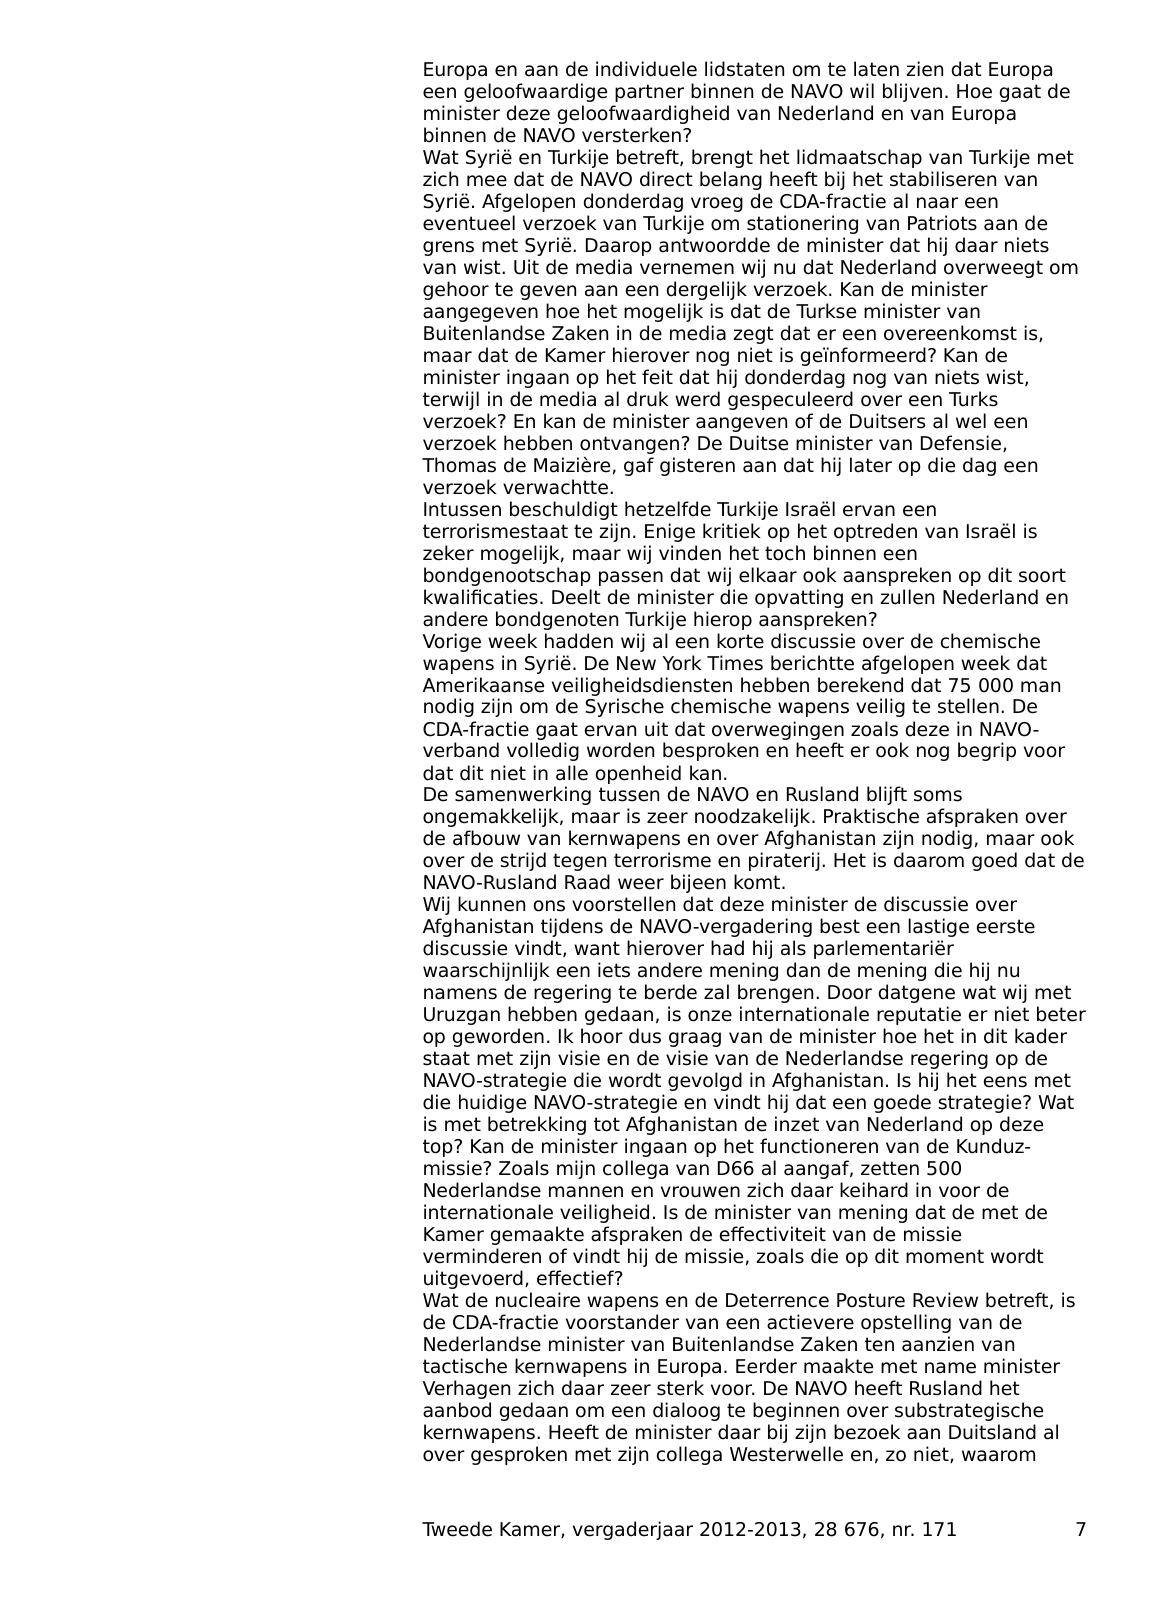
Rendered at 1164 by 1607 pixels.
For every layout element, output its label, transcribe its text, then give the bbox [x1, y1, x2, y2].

text Wat Syrië en Turkije betreft, brengt het lidmaatschap van Turkije met zich mee dat de NAVO direct belang heeft bij het stabiliseren van Syrië. Afgelopen donderdag vroeg de CDA-fractie al naar een eventueel verzoek van Turkije om stationering van Patriots aan de grens met Syrië. Daarop antwoordde de minister dat hij daar niets van wist. Uit de media vernemen wij nu dat Nederland overweegt om gehoor te geven aan een dergelijk verzoek. Kan de minister aangegeven hoe het mogelijk is dat de Turkse minister van Buitenlandse Zaken in de media zegt dat er een overeenkomst is, maar dat de Kamer hierover nog niet is geïnformeerd? Kan de minister ingaan op het feit dat hij donderdag nog van niets wist, terwijl in de media al druk werd gespeculeerd over een Turks verzoek? En kan de minister aangeven of de Duitsers al wel een verzoek hebben ontvangen? De Duitse minister van Defensie, Thomas de Maizière, gaf gisteren aan dat hij later op die dag een verzoek verwachtte. [422, 147, 1087, 499]
text De samenwerking tussen de NAVO en Rusland blijft soms ongemakkelijk, maar is zeer noodzakelijk. Praktische afspraken over de afbouw van kernwapens en over Afghanistan zijn nodig, maar ook over de strijd tegen terrorisme en piraterij. Het is daarom goed dat de NAVO-Rusland Raad weer bijeen komt. [422, 784, 1087, 894]
text Wat de nucleaire wapens en de Deterrence Posture Review betreft, is de CDA-fractie voorstander van een actievere opstelling van de Nederlandse minister van Buitenlandse Zaken ten aanzien van tactische kernwapens in Europa. Eerder maakte met name minister Verhagen zich daar zeer sterk voor. De NAVO heeft Rusland het aanbod gedaan om een dialoog te beginnen over substrategische kernwapens. Heeft de minister daar bij zijn bezoek aan Duitsland al over gesproken met zijn collega Westerwelle en, zo niet, waarom [422, 1290, 1087, 1466]
text Wij kunnen ons voorstellen dat deze minister de discussie over Afghanistan tijdens de NAVO-vergadering best een lastige eerste discussie vindt, want hierover had hij als parlementariër waarschijnlijk een iets andere mening dan de mening die hij nu namens de regering te berde zal brengen. Door datgene wat wij met Uruzgan hebben gedaan, is onze internationale reputatie er niet beter op geworden. Ik hoor dus graag van de minister hoe het in dit kader staat met zijn visie en de visie van de Nederlandse regering op de NAVO-strategie die wordt gevolgd in Afghanistan. Is hij het eens met die huidige NAVO-strategie en vindt hij dat een goede strategie? Wat is met betrekking tot Afghanistan de inzet van Nederland op deze top? Kan de minister ingaan op het functioneren van de Kunduz-missie? Zoals mijn collega van D66 al aangaf, zetten 500 Nederlandse mannen en vrouwen zich daar keihard in voor de internationale veiligheid. Is de minister van mening dat de met de Kamer gemaakte afspraken de effectiviteit van de missie verminderen of vindt hij de missie, zoals die op dit moment wordt uitgevoerd, effectief? [422, 894, 1087, 1290]
text Vorige week hadden wij al een korte discussie over de chemische wapens in Syrië. De New York Times berichtte afgelopen week dat Amerikaanse veiligheidsdiensten hebben berekend dat 75 000 man nodig zijn om de Syrische chemische wapens veilig te stellen. De CDA-fractie gaat ervan uit dat overwegingen zoals deze in NAVO-verband volledig worden besproken en heeft er ook nog begrip voor dat dit niet in alle openheid kan. [422, 631, 1087, 784]
text Europa en aan de individuele lidstaten om te laten zien dat Europa een geloofwaardige partner binnen de NAVO wil blijven. Hoe gaat de minister deze geloofwaardigheid van Nederland en van Europa binnen de NAVO versterken? [422, 59, 1087, 147]
text Intussen beschuldigt hetzelfde Turkije Israël ervan een terrorismestaat te zijn. Enige kritiek op het optreden van Israël is zeker mogelijk, maar wij vinden het toch binnen een bondgenootschap passen dat wij elkaar ook aanspreken op dit soort kwalificaties. Deelt de minister die opvatting en zullen Nederland en andere bondgenoten Turkije hierop aanspreken? [422, 499, 1087, 631]
